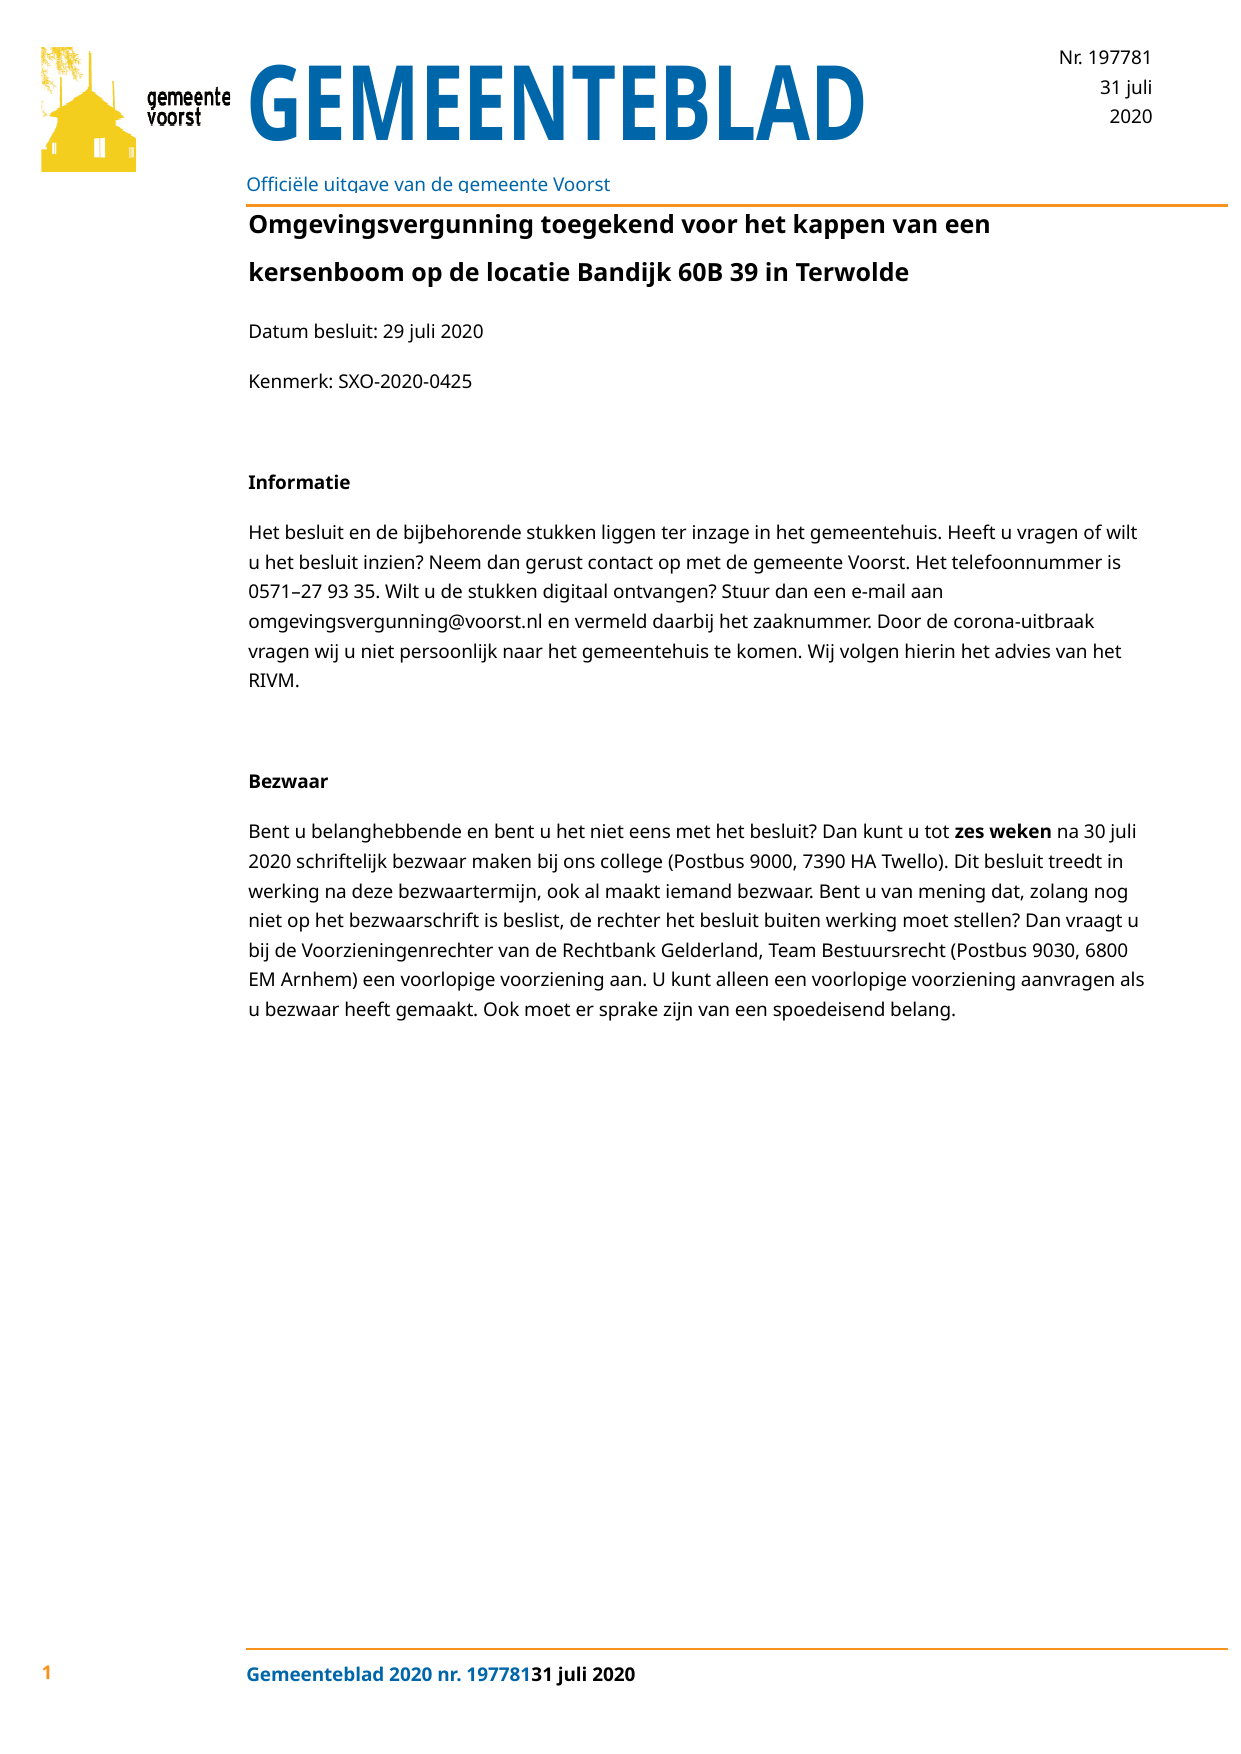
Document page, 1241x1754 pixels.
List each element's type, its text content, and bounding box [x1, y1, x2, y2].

text Informatie [248, 469, 1152, 495]
text Bent u belanghebbende en bent u het niet eens met het besluit? Dan kunt u tot zes weken na 30 juli 2020 schriftelijk bezwaar maken bij ons college (Postbus 9000, 7390 HA Twello). Dit besluit treedt in werking na deze bezwaartermijn, ook al maakt iemand bezwaar. Bent u van mening dat, zolang nog niet op het bezwaarschrift is beslist, de rechter het besluit buiten werking moet stellen? Dan vraagt u bij de Voorzieningenrechter van de Rechtbank Gelderland, Team Bestuursrecht (Postbus 9030, 6800 EM Arnhem) een voorlopige voorziening aan. U kunt alleen een voorlopige voorziening aanvragen als u bezwaar heeft gemaakt. Ook moet er sprake zijn van een spoedeisend belang. [248, 819, 1152, 1022]
text Kenmerk: SXO-2020-0425 [248, 368, 1152, 394]
text Datum besluit: 29 juli 2020 [248, 318, 1152, 344]
picture [41, 47, 231, 172]
text Omgevingsvergunning toegekend voor het kappen van een kersenboom op de locatie Bandijk 60B 39 in Terwolde [248, 207, 1152, 288]
text Het besluit en de bijbehorende stukken liggen ter inzage in het gemeentehuis. Heeft u vragen of wilt u het besluit inzien? Neem dan gerust contact op met de gemeente Voorst. Het telefoonnummer is 0571–27 93 35. Wilt u de stukken digitaal ontvangen? Stuur dan een e-mail aan omgevingsvergunning@voorst.nl en vermeld daarbij het zaaknummer. Door de corona-uitbraak vragen wij u niet persoonlijk naar het gemeentehuis te komen. Wij volgen hierin het advies van het RIVM. [248, 519, 1152, 693]
text Bezwaar [248, 768, 1152, 794]
